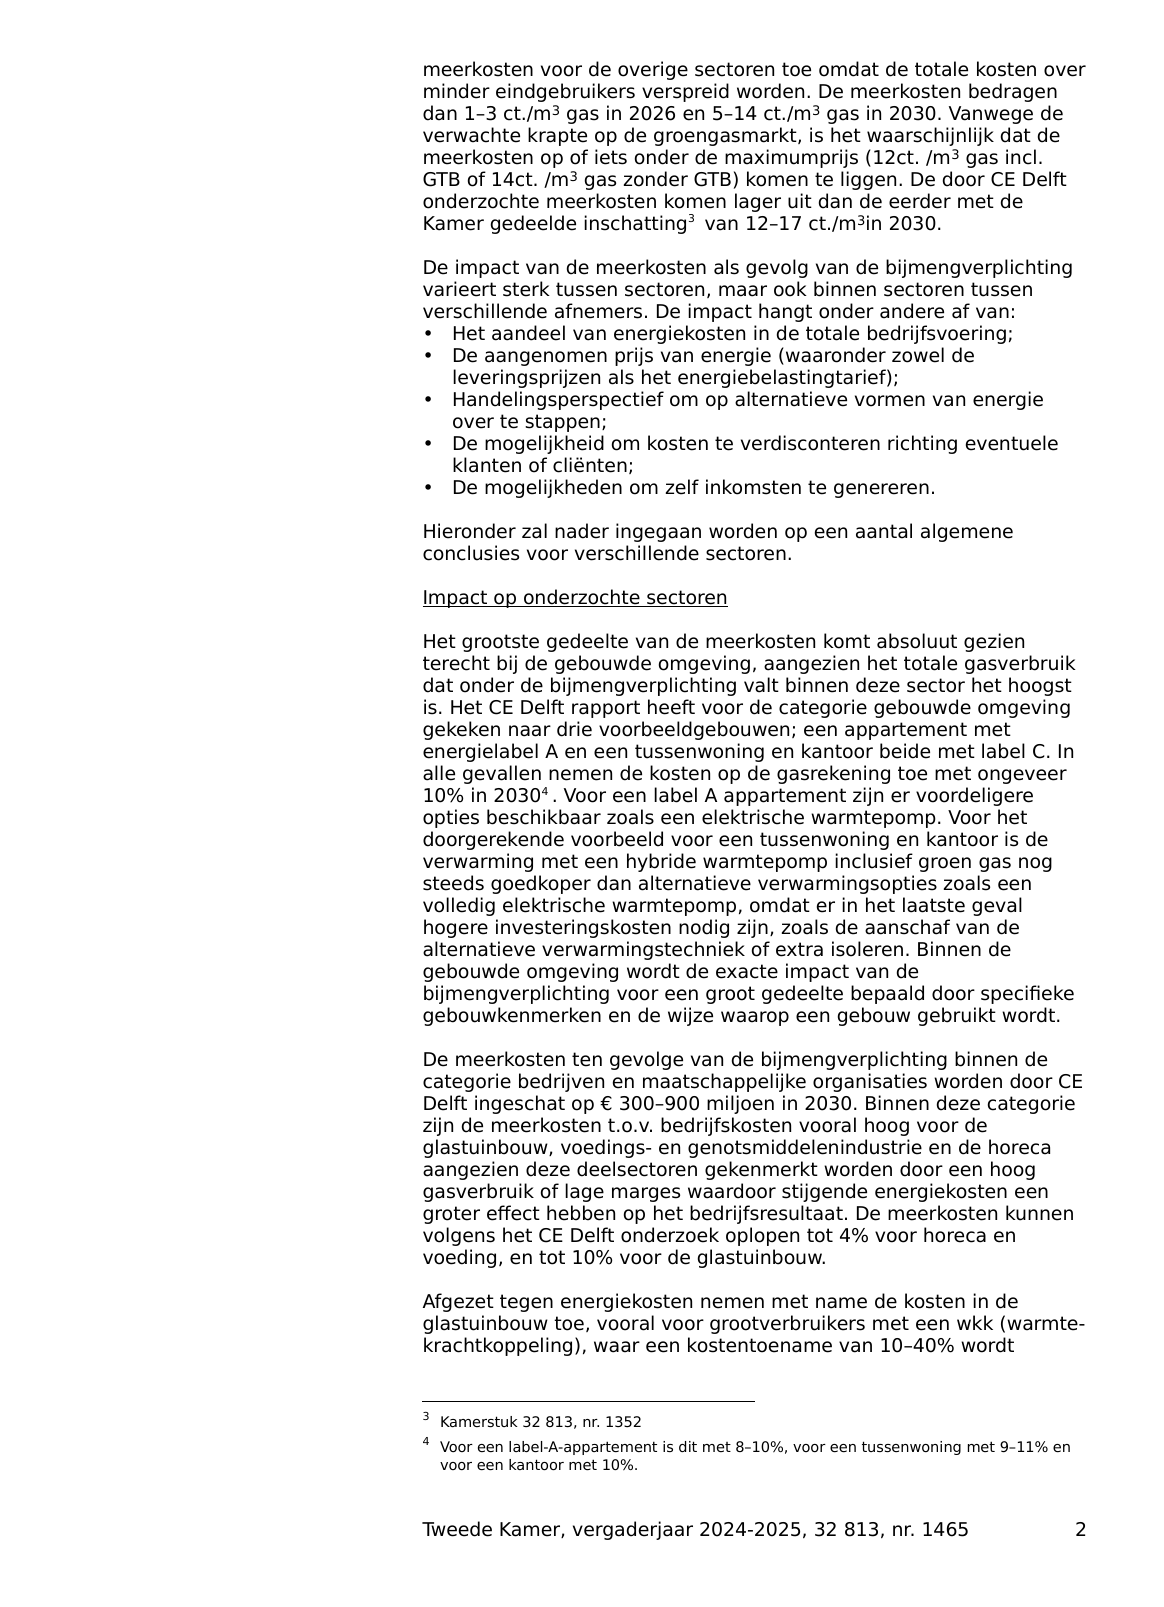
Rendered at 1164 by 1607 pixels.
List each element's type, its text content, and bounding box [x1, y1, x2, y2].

text Afgezet tegen energiekosten nemen met name de kosten in de glastuinbouw toe, vooral voor grootverbruikers met een wkk (warmte-krachtkoppeling), waar een kostentoename van 10–40% wordt [422, 1291, 1087, 1357]
text De impact van de meerkosten als gevolg van de bijmengverplichting varieert sterk tussen sectoren, maar ook binnen sectoren tussen verschillende afnemers. De impact hangt onder andere af van: [422, 257, 1087, 323]
text meerkosten voor de overige sectoren toe omdat de totale kosten over minder eindgebruikers verspreid worden. De meerkosten bedragen dan 1–3 ct./m3 gas in 2026 en 5–14 ct./m3 gas in 2030. Vanwege de verwachte krapte op de groengasmarkt, is het waarschijnlijk dat de meerkosten op of iets onder de maximumprijs (12ct. /m3 gas incl. GTB of 14ct. /m3 gas zonder GTB) komen te liggen. De door CE Delft onderzochte meerkosten komen lager uit dan de eerder met de Kamer gedeelde inschatting van 12–17 ct./m3in 2030. [422, 59, 1087, 235]
text • Het aandeel van energiekosten in de totale bedrijfsvoering; [422, 323, 1087, 345]
text Voor een label-A-appartement is dit met 8–10%, voor een tussenwoning met 9–11% en voor een kantoor met 10%. [422, 1435, 1087, 1474]
text De meerkosten ten gevolge van de bijmengverplichting binnen de categorie bedrijven en maatschappelijke organisaties worden door CE Delft ingeschat op € 300–900 miljoen in 2030. Binnen deze categorie zijn de meerkosten t.o.v. bedrijfskosten vooral hoog voor de glastuinbouw, voedings- en genotsmiddelenindustrie en de horeca aangezien deze deelsectoren gekenmerkt worden door een hoog gasverbruik of lage marges waardoor stijgende energiekosten een groter effect hebben op het bedrijfsresultaat. De meerkosten kunnen volgens het CE Delft onderzoek oplopen tot 4% voor horeca en voeding, en tot 10% voor de glastuinbouw. [422, 1049, 1087, 1269]
subtitle Impact op onderzochte sectoren [422, 587, 1087, 609]
text • De mogelijkheid om kosten te verdisconteren richting eventuele klanten of cliënten; [422, 433, 1087, 477]
text • Handelingsperspectief om op alternatieve vormen van energie over te stappen; [422, 389, 1087, 433]
text Het grootste gedeelte van de meerkosten komt absoluut gezien terecht bij de gebouwde omgeving, aangezien het totale gasverbruik dat onder de bijmengverplichting valt binnen deze sector het hoogst is. Het CE Delft rapport heeft voor de categorie gebouwde omgeving gekeken naar drie voorbeeldgebouwen; een appartement met energielabel A en een tussenwoning en kantoor beide met label C. In alle gevallen nemen de kosten op de gasrekening toe met ongeveer 10% in 2030. Voor een label A appartement zijn er voordeligere opties beschikbaar zoals een elektrische warmtepomp. Voor het doorgerekende voorbeeld voor een tussenwoning en kantoor is de verwarming met een hybride warmtepomp inclusief groen gas nog steeds goedkoper dan alternatieve verwarmingsopties zoals een volledig elektrische warmtepomp, omdat er in het laatste geval hogere investeringskosten nodig zijn, zoals de aanschaf van de alternatieve verwarmingstechniek of extra isoleren. Binnen de gebouwde omgeving wordt de exacte impact van de bijmengverplichting voor een groot gedeelte bepaald door specifieke gebouwkenmerken en de wijze waarop een gebouw gebruikt wordt. [422, 631, 1087, 1027]
text • De aangenomen prijs van energie (waaronder zowel de leveringsprijzen als het energiebelastingtarief); [422, 345, 1087, 389]
text • De mogelijkheden om zelf inkomsten te genereren. [422, 477, 1087, 499]
text Hieronder zal nader ingegaan worden op een aantal algemene conclusies voor verschillende sectoren. [422, 521, 1087, 565]
text Kamerstuk 32 813, nr. 1352 [422, 1410, 1087, 1432]
